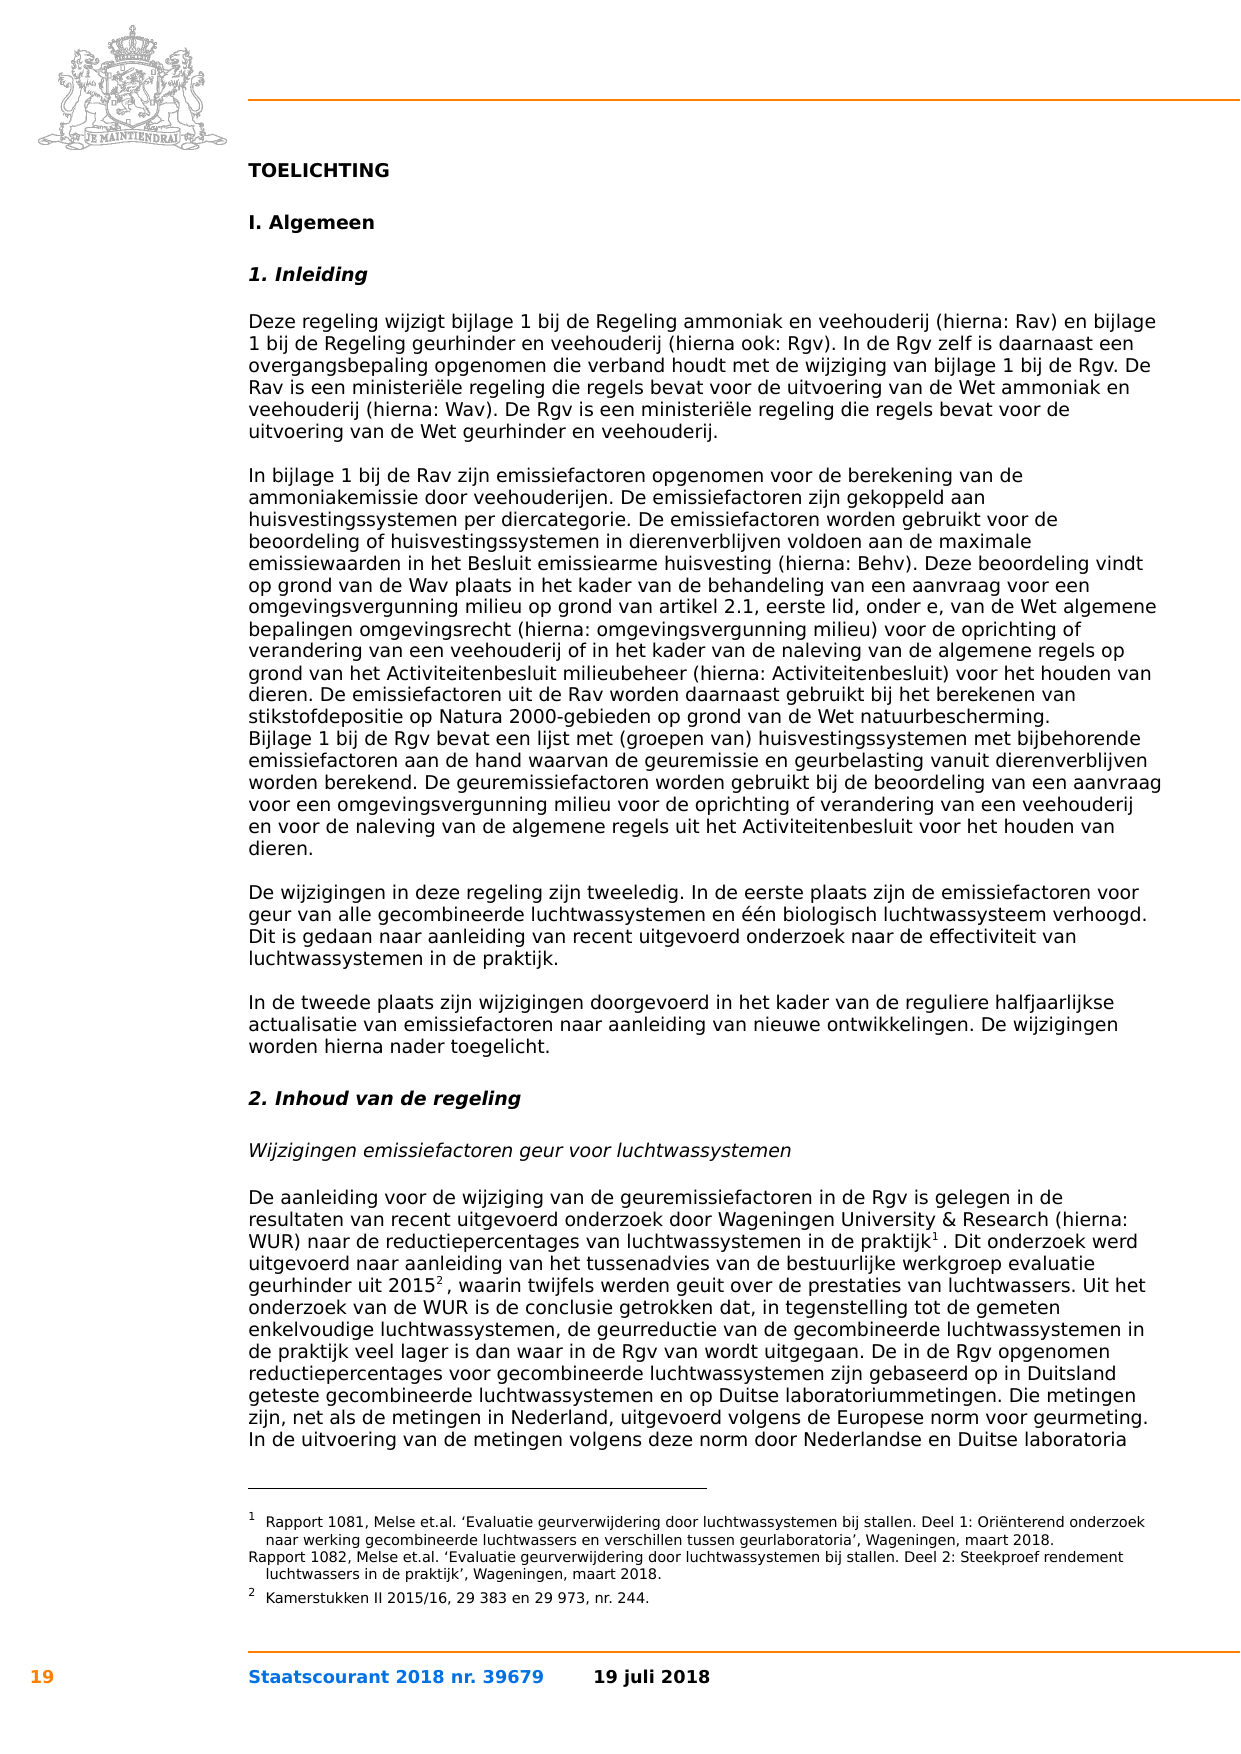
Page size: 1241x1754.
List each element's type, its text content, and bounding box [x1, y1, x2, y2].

text Deze regeling wijzigt bijlage 1 bij de Regeling ammoniak en veehouderij (hierna: Rav) en bijlage 1 bij de Regeling geurhinder en veehouderij (hierna ook: Rgv). In de Rgv zelf is daarnaast een overgangsbepaling opgenomen die verband houdt met de wijziging van bijlage 1 bij de Rgv. De Rav is een ministeriële regeling die regels bevat voor de uitvoering van de Wet ammoniak en veehouderij (hierna: Wav). De Rgv is een ministeriële regeling die regels bevat voor de uitvoering van de Wet geurhinder en veehouderij. [248, 311, 1163, 443]
text Bijlage 1 bij de Rgv bevat een lijst met (groepen van) huisvestingssystemen met bijbehorende emissiefactoren aan de hand waarvan de geuremissie en geurbelasting vanuit dierenverblijven worden berekend. De geuremissiefactoren worden gebruikt bij de beoordeling van een aanvraag voor een omgevingsvergunning milieu voor de oprichting of verandering van een veehouderij en voor de naleving van de algemene regels uit het Activiteitenbesluit voor het houden van dieren. [248, 728, 1163, 860]
picture [38, 25, 227, 150]
subtitle 2. Inhoud van de regeling [248, 1088, 1163, 1110]
text Kamerstukken II 2015/16, 29 383 en 29 973, nr. 244. [248, 1586, 1163, 1608]
text Rapport 1082, Melse et.al. ‘Evaluatie geurverwijdering door luchtwassystemen bij stallen. Deel 2: Steekproef rendement luchtwassers in de praktijk’, Wageningen, maart 2018. [248, 1549, 1163, 1583]
subtitle TOELICHTING [248, 160, 1163, 182]
subtitle 1. Inleiding [248, 264, 1163, 286]
text In bijlage 1 bij de Rav zijn emissiefactoren opgenomen voor de berekening van de ammoniakemissie door veehouderijen. De emissiefactoren zijn gekoppeld aan huisvestingssystemen per diercategorie. De emissiefactoren worden gebruikt voor de beoordeling of huisvestingssystemen in dierenverblijven voldoen aan de maximale emissiewaarden in het Besluit emissiearme huisvesting (hierna: Behv). Deze beoordeling vindt op grond van de Wav plaats in het kader van de behandeling van een aanvraag voor een omgevingsvergunning milieu op grond van artikel 2.1, eerste lid, onder e, van de Wet algemene bepalingen omgevingsrecht (hierna: omgevingsvergunning milieu) voor de oprichting of verandering van een veehouderij of in het kader van de naleving van de algemene regels op grond van het Activiteitenbesluit milieubeheer (hierna: Activiteitenbesluit) voor het houden van dieren. De emissiefactoren uit de Rav worden daarnaast gebruikt bij het berekenen van stikstofdepositie op Natura 2000-gebieden op grond van de Wet natuurbescherming. [248, 464, 1163, 728]
text De aanleiding voor de wijziging van de geuremissiefactoren in de Rgv is gelegen in de resultaten van recent uitgevoerd onderzoek door Wageningen University & Research (hierna: WUR) naar de reductiepercentages van luchtwassystemen in de praktijk. Dit onderzoek werd uitgevoerd naar aanleiding van het tussenadvies van de bestuurlijke werkgroep evaluatie geurhinder uit 2015, waarin twijfels werden geuit over de prestaties van luchtwassers. Uit het onderzoek van de WUR is de conclusie getrokken dat, in tegenstelling tot de gemeten enkelvoudige luchtwassystemen, de geurreductie van de gecombineerde luchtwassystemen in de praktijk veel lager is dan waar in de Rgv van wordt uitgegaan. De in de Rgv opgenomen reductiepercentages voor gecombineerde luchtwassystemen zijn gebaseerd op in Duitsland geteste gecombineerde luchtwassystemen en op Duitse laboratoriummetingen. Die metingen zijn, net als de metingen in Nederland, uitgevoerd volgens de Europese norm voor geurmeting. In de uitvoering van de metingen volgens deze norm door Nederlandse en Duitse laboratoria [248, 1187, 1163, 1451]
subtitle Wijzigingen emissiefactoren geur voor luchtwassystemen [248, 1140, 1163, 1162]
text In de tweede plaats zijn wijzigingen doorgevoerd in het kader van de reguliere halfjaarlijkse actualisatie van emissiefactoren naar aanleiding van nieuwe ontwikkelingen. De wijzigingen worden hierna nader toegelicht. [248, 992, 1163, 1058]
text Rapport 1081, Melse et.al. ‘Evaluatie geurverwijdering door luchtwassystemen bij stallen. Deel 1: Oriënterend onderzoek naar werking gecombineerde luchtwassers en verschillen tussen geurlaboratoria’, Wageningen, maart 2018. [248, 1510, 1163, 1549]
subtitle I. Algemeen [248, 212, 1163, 234]
text De wijzigingen in deze regeling zijn tweeledig. In de eerste plaats zijn de emissiefactoren voor geur van alle gecombineerde luchtwassystemen en één biologisch luchtwassysteem verhoogd. Dit is gedaan naar aanleiding van recent uitgevoerd onderzoek naar de effectiviteit van luchtwassystemen in de praktijk. [248, 882, 1163, 970]
